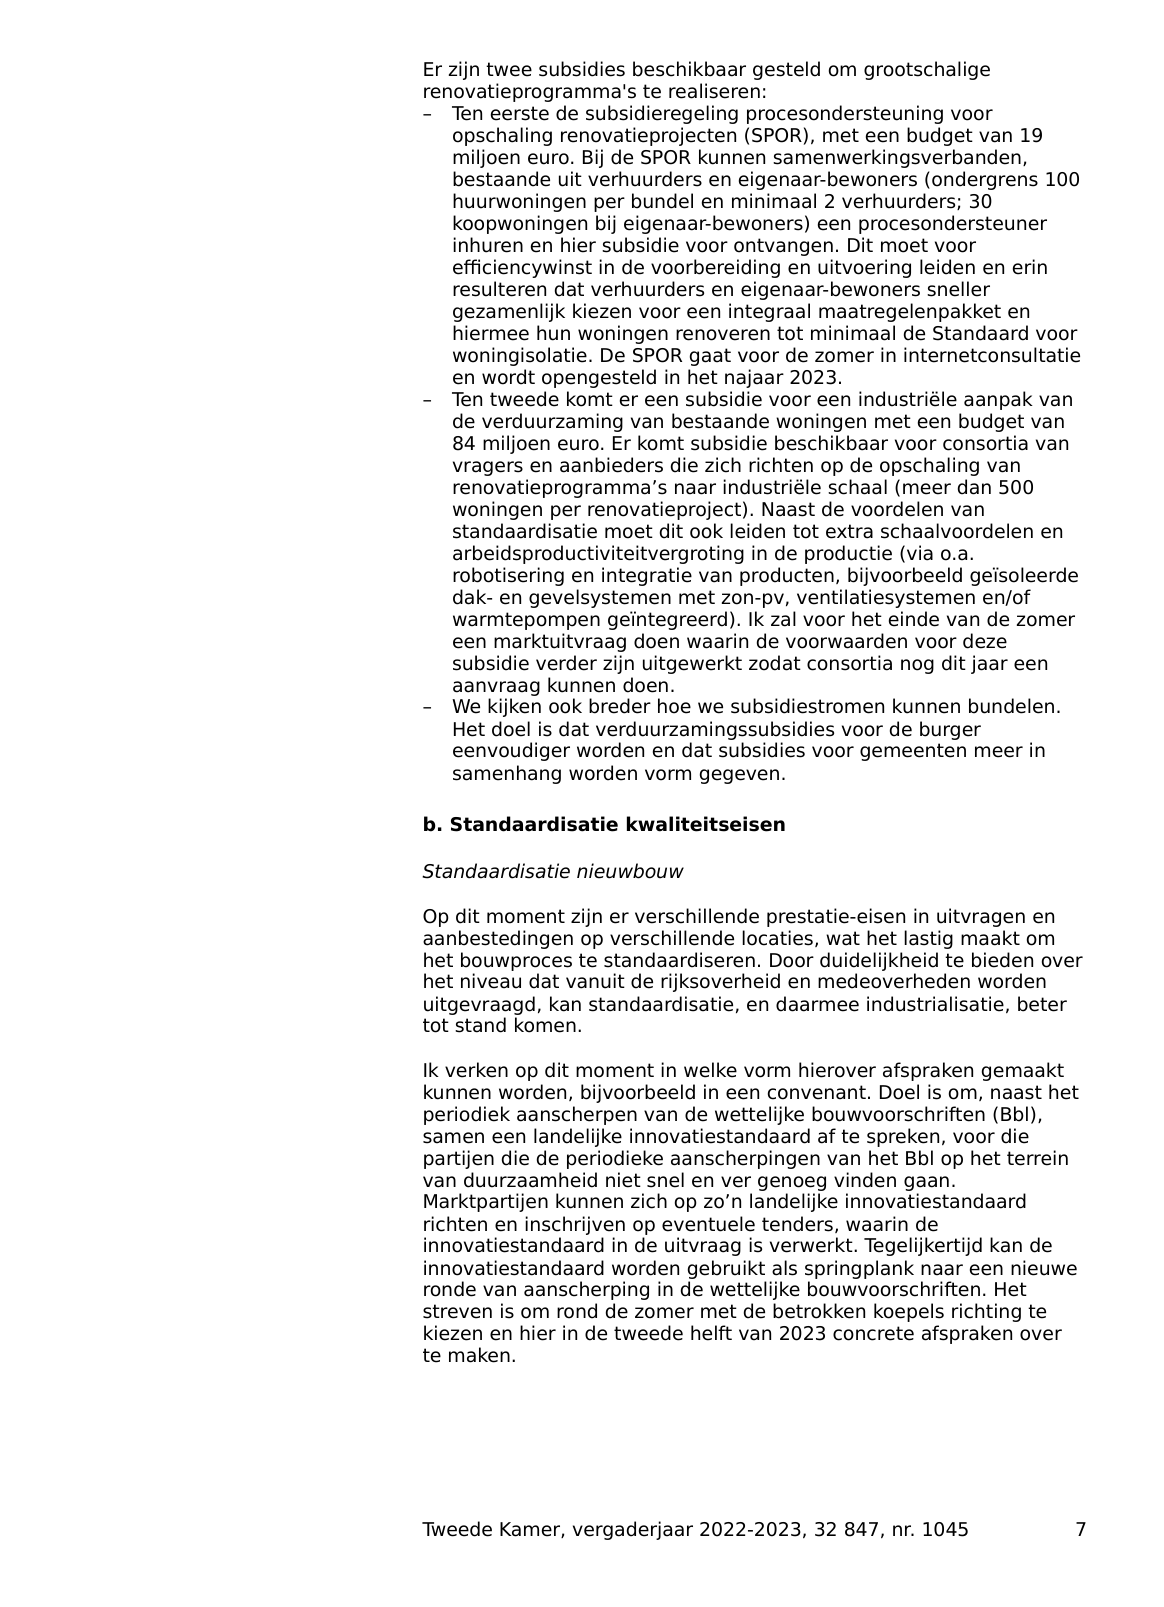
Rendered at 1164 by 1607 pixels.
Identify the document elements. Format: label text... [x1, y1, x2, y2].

text – Ten tweede komt er een subsidie voor een industriële aanpak van de verduurzaming van bestaande woningen met een budget van 84 miljoen euro. Er komt subsidie beschikbaar voor consortia van vragers en aanbieders die zich richten op de opschaling van renovatieprogramma’s naar industriële schaal (meer dan 500 woningen per renovatieproject). Naast de voordelen van standaardisatie moet dit ook leiden tot extra schaalvoordelen en arbeidsproductiviteitvergroting in de productie (via o.a. robotisering en integratie van producten, bijvoorbeeld geïsoleerde dak- en gevelsystemen met zon-pv, ventilatiesystemen en/of warmtepompen geïntegreerd). Ik zal voor het einde van de zomer een marktuitvraag doen waarin de voorwaarden voor deze subsidie verder zijn uitgewerkt zodat consortia nog dit jaar een aanvraag kunnen doen. [422, 389, 1087, 696]
subtitle b. Standaardisatie kwaliteitseisen [422, 814, 1087, 836]
subtitle Standaardisatie nieuwbouw [422, 861, 1087, 883]
text Er zijn twee subsidies beschikbaar gesteld om grootschalige renovatieprogramma's te realiseren: [422, 59, 1087, 103]
text Ik verken op dit moment in welke vorm hierover afspraken gemaakt kunnen worden, bijvoorbeeld in een convenant. Doel is om, naast het periodiek aanscherpen van de wettelijke bouwvoorschriften (Bbl), samen een landelijke innovatiestandaard af te spreken, voor die partijen die de periodieke aanscherpingen van het Bbl op het terrein van duurzaamheid niet snel en ver genoeg vinden gaan. Marktpartijen kunnen zich op zo’n landelijke innovatiestandaard richten en inschrijven op eventuele tenders, waarin de innovatiestandaard in de uitvraag is verwerkt. Tegelijkertijd kan de innovatiestandaard worden gebruikt als springplank naar een nieuwe ronde van aanscherping in de wettelijke bouwvoorschriften. Het streven is om rond de zomer met de betrokken koepels richting te kiezen en hier in de tweede helft van 2023 concrete afspraken over te maken. [422, 1059, 1087, 1367]
text Op dit moment zijn er verschillende prestatie-eisen in uitvragen en aanbestedingen op verschillende locaties, wat het lastig maakt om het bouwproces te standaardiseren. Door duidelijkheid te bieden over het niveau dat vanuit de rijksoverheid en medeoverheden worden uitgevraagd, kan standaardisatie, en daarmee industrialisatie, beter tot stand komen. [422, 906, 1087, 1037]
text – We kijken ook breder hoe we subsidiestromen kunnen bundelen. Het doel is dat verduurzamingssubsidies voor de burger eenvoudiger worden en dat subsidies voor gemeenten meer in samenhang worden vorm gegeven. [422, 696, 1087, 784]
text – Ten eerste de subsidieregeling procesondersteuning voor opschaling renovatieprojecten (SPOR), met een budget van 19 miljoen euro. Bij de SPOR kunnen samenwerkingsverbanden, bestaande uit verhuurders en eigenaar-bewoners (ondergrens 100 huurwoningen per bundel en minimaal 2 verhuurders; 30 koopwoningen bij eigenaar-bewoners) een procesondersteuner inhuren en hier subsidie voor ontvangen. Dit moet voor efficiencywinst in de voorbereiding en uitvoering leiden en erin resulteren dat verhuurders en eigenaar-bewoners sneller gezamenlijk kiezen voor een integraal maatregelenpakket en hiermee hun woningen renoveren tot minimaal de Standaard voor woningisolatie. De SPOR gaat voor de zomer in internetconsultatie en wordt opengesteld in het najaar 2023. [422, 103, 1087, 389]
